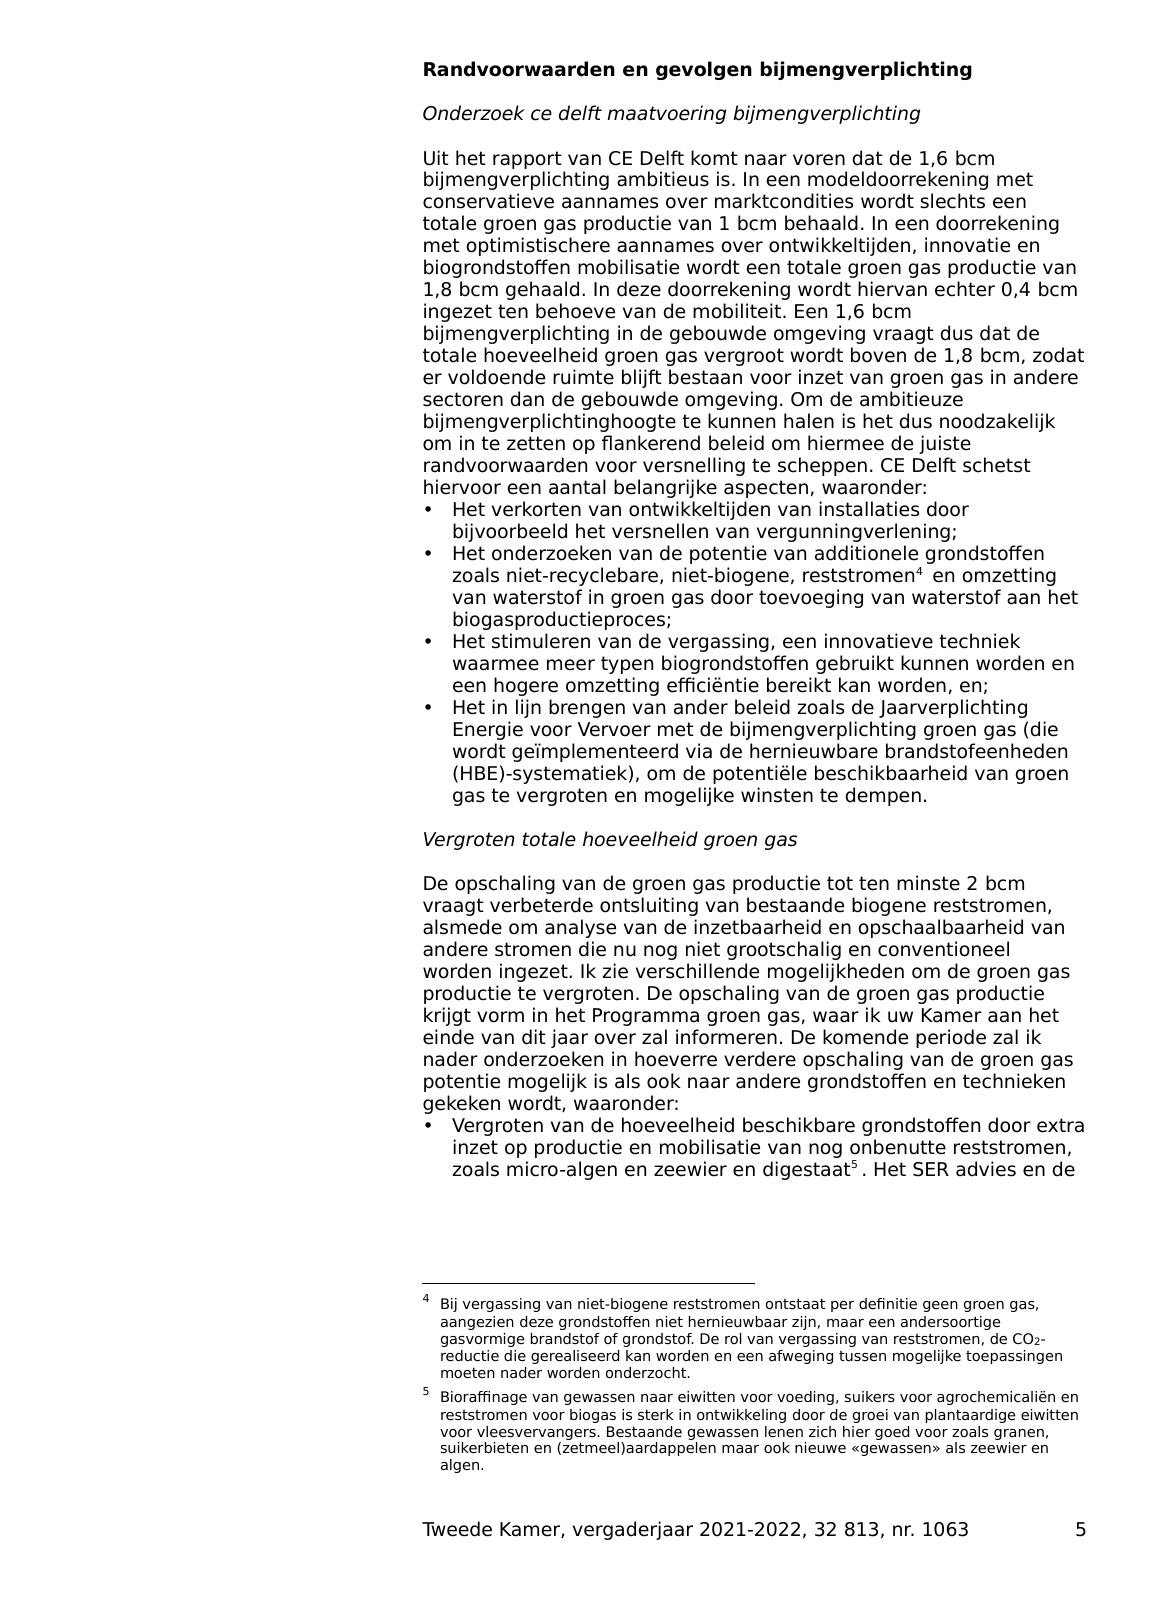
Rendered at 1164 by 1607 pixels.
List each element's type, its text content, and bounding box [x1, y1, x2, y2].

text • Het stimuleren van de vergassing, een innovatieve techniek waarmee meer typen biogrondstoffen gebruikt kunnen worden en een hogere omzetting efficiëntie bereikt kan worden, en; [422, 631, 1087, 697]
text • Het verkorten van ontwikkeltijden van installaties door bijvoorbeeld het versnellen van vergunningverlening; [422, 499, 1087, 543]
text • Vergroten van de hoeveelheid beschikbare grondstoffen door extra inzet op productie en mobilisatie van nog onbenutte reststromen, zoals micro-algen en zeewier en digestaat. Het SER advies en de [422, 1115, 1087, 1181]
text Uit het rapport van CE Delft komt naar voren dat de 1,6 bcm bijmengverplichting ambitieus is. In een modeldoorrekening met conservatieve aannames over marktcondities wordt slechts een totale groen gas productie van 1 bcm behaald. In een doorrekening met optimistischere aannames over ontwikkeltijden, innovatie en biogrondstoffen mobilisatie wordt een totale groen gas productie van 1,8 bcm gehaald. In deze doorrekening wordt hiervan echter 0,4 bcm ingezet ten behoeve van de mobiliteit. Een 1,6 bcm bijmengverplichting in de gebouwde omgeving vraagt dus dat de totale hoeveelheid groen gas vergroot wordt boven de 1,8 bcm, zodat er voldoende ruimte blijft bestaan voor inzet van groen gas in andere sectoren dan de gebouwde omgeving. Om de ambitieuze bijmengverplichtinghoogte te kunnen halen is het dus noodzakelijk om in te zetten op flankerend beleid om hiermee de juiste randvoorwaarden voor versnelling te scheppen. CE Delft schetst hiervoor een aantal belangrijke aspecten, waaronder: [422, 147, 1087, 499]
text De opschaling van de groen gas productie tot ten minste 2 bcm vraagt verbeterde ontsluiting van bestaande biogene reststromen, alsmede om analyse van de inzetbaarheid en opschaalbaarheid van andere stromen die nu nog niet grootschalig en conventioneel worden ingezet. Ik zie verschillende mogelijkheden om de groen gas productie te vergroten. De opschaling van de groen gas productie krijgt vorm in het Programma groen gas, waar ik uw Kamer aan het einde van dit jaar over zal informeren. De komende periode zal ik nader onderzoeken in hoeverre verdere opschaling van de groen gas potentie mogelijk is als ook naar andere grondstoffen en technieken gekeken wordt, waaronder: [422, 873, 1087, 1115]
text Bij vergassing van niet-biogene reststromen ontstaat per definitie geen groen gas, aangezien deze grondstoffen niet hernieuwbaar zijn, maar een andersoortige gasvormige brandstof of grondstof. De rol van vergassing van reststromen, de CO2-reductie die gerealiseerd kan worden en een afweging tussen mogelijke toepassingen moeten nader worden onderzocht. [422, 1292, 1087, 1382]
subtitle Randvoorwaarden en gevolgen bijmengverplichting [422, 59, 1087, 81]
subtitle Onderzoek ce delft maatvoering bijmengverplichting [422, 103, 1087, 125]
text • Het onderzoeken van de potentie van additionele grondstoffen zoals niet-recyclebare, niet-biogene, reststromen en omzetting van waterstof in groen gas door toevoeging van waterstof aan het biogasproductieproces; [422, 543, 1087, 631]
subtitle Vergroten totale hoeveelheid groen gas [422, 829, 1087, 851]
text • Het in lijn brengen van ander beleid zoals de Jaarverplichting Energie voor Vervoer met de bijmengverplichting groen gas (die wordt geïmplementeerd via de hernieuwbare brandstofeenheden (HBE)-systematiek), om de potentiële beschikbaarheid van groen gas te vergroten en mogelijke winsten te dempen. [422, 697, 1087, 807]
text Bioraffinage van gewassen naar eiwitten voor voeding, suikers voor agrochemicaliën en reststromen voor biogas is sterk in ontwikkeling door de groei van plantaardige eiwitten voor vleesvervangers. Bestaande gewassen lenen zich hier goed voor zoals granen, suikerbieten en (zetmeel)aardappelen maar ook nieuwe «gewassen» als zeewier en algen. [422, 1385, 1087, 1474]
